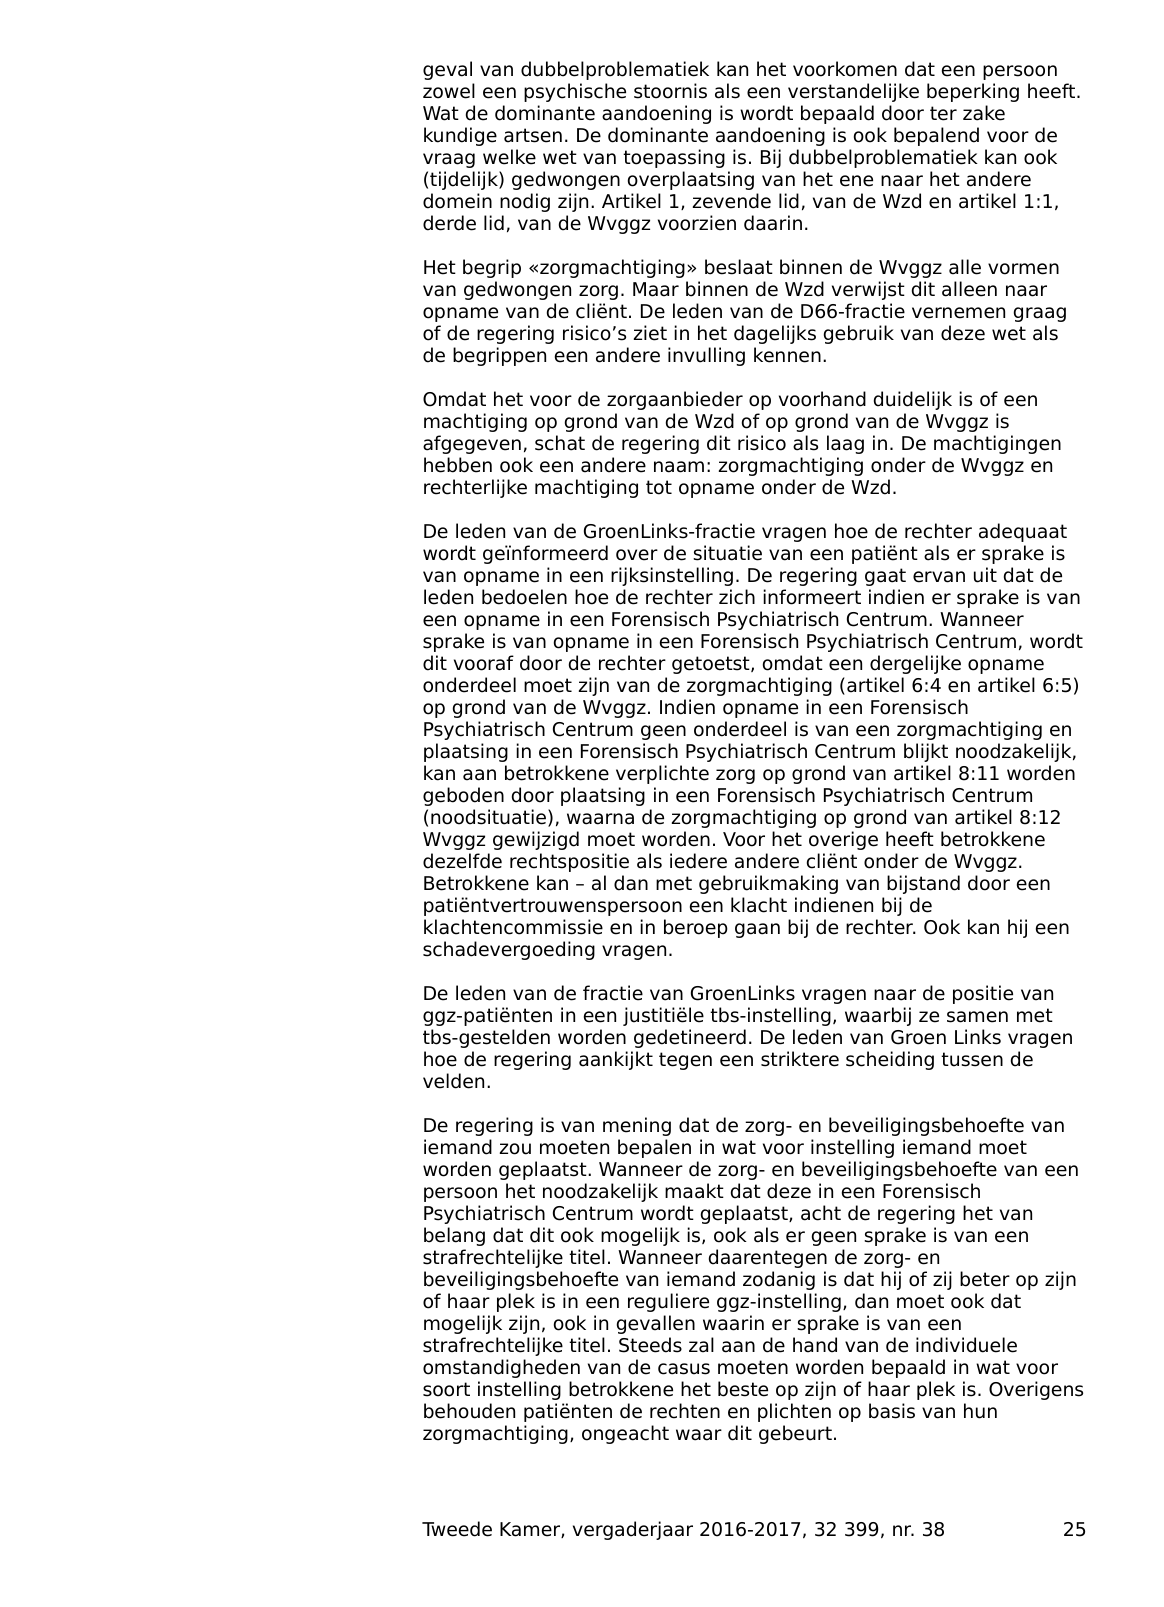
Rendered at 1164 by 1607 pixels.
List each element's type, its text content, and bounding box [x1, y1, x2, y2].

text Omdat het voor de zorgaanbieder op voorhand duidelijk is of een machtiging op grond van de Wzd of op grond van de Wvggz is afgegeven, schat de regering dit risico als laag in. De machtigingen hebben ook een andere naam: zorgmachtiging onder de Wvggz en rechterlijke machtiging tot opname onder de Wzd. [422, 389, 1087, 499]
text Het begrip «zorgmachtiging» beslaat binnen de Wvggz alle vormen van gedwongen zorg. Maar binnen de Wzd verwijst dit alleen naar opname van de cliënt. De leden van de D66-fractie vernemen graag of de regering risico’s ziet in het dagelijks gebruik van deze wet als de begrippen een andere invulling kennen. [422, 257, 1087, 367]
text De regering is van mening dat de zorg- en beveiligingsbehoefte van iemand zou moeten bepalen in wat voor instelling iemand moet worden geplaatst. Wanneer de zorg- en beveiligingsbehoefte van een persoon het noodzakelijk maakt dat deze in een Forensisch Psychiatrisch Centrum wordt geplaatst, acht de regering het van belang dat dit ook mogelijk is, ook als er geen sprake is van een strafrechtelijke titel. Wanneer daarentegen de zorg- en beveiligingsbehoefte van iemand zodanig is dat hij of zij beter op zijn of haar plek is in een reguliere ggz-instelling, dan moet ook dat mogelijk zijn, ook in gevallen waarin er sprake is van een strafrechtelijke titel. Steeds zal aan de hand van de individuele omstandigheden van de casus moeten worden bepaald in wat voor soort instelling betrokkene het beste op zijn of haar plek is. Overigens behouden patiënten de rechten en plichten op basis van hun zorgmachtiging, ongeacht waar dit gebeurt. [422, 1115, 1087, 1445]
text De leden van de GroenLinks-fractie vragen hoe de rechter adequaat wordt geïnformeerd over de situatie van een patiënt als er sprake is van opname in een rijksinstelling. De regering gaat ervan uit dat de leden bedoelen hoe de rechter zich informeert indien er sprake is van een opname in een Forensisch Psychiatrisch Centrum. Wanneer sprake is van opname in een Forensisch Psychiatrisch Centrum, wordt dit vooraf door de rechter getoetst, omdat een dergelijke opname onderdeel moet zijn van de zorgmachtiging (artikel 6:4 en artikel 6:5) op grond van de Wvggz. Indien opname in een Forensisch Psychiatrisch Centrum geen onderdeel is van een zorgmachtiging en plaatsing in een Forensisch Psychiatrisch Centrum blijkt noodzakelijk, kan aan betrokkene verplichte zorg op grond van artikel 8:11 worden geboden door plaatsing in een Forensisch Psychiatrisch Centrum (noodsituatie), waarna de zorgmachtiging op grond van artikel 8:12 Wvggz gewijzigd moet worden. Voor het overige heeft betrokkene dezelfde rechtspositie als iedere andere cliënt onder de Wvggz. Betrokkene kan – al dan met gebruikmaking van bijstand door een patiëntvertrouwenspersoon een klacht indienen bij de klachtencommissie en in beroep gaan bij de rechter. Ook kan hij een schadevergoeding vragen. [422, 521, 1087, 961]
text De leden van de fractie van GroenLinks vragen naar de positie van ggz-patiënten in een justitiële tbs-instelling, waarbij ze samen met tbs-gestelden worden gedetineerd. De leden van Groen Links vragen hoe de regering aankijkt tegen een striktere scheiding tussen de velden. [422, 983, 1087, 1093]
text geval van dubbelproblematiek kan het voorkomen dat een persoon zowel een psychische stoornis als een verstandelijke beperking heeft. Wat de dominante aandoening is wordt bepaald door ter zake kundige artsen. De dominante aandoening is ook bepalend voor de vraag welke wet van toepassing is. Bij dubbelproblematiek kan ook (tijdelijk) gedwongen overplaatsing van het ene naar het andere domein nodig zijn. Artikel 1, zevende lid, van de Wzd en artikel 1:1, derde lid, van de Wvggz voorzien daarin. [422, 59, 1087, 235]
